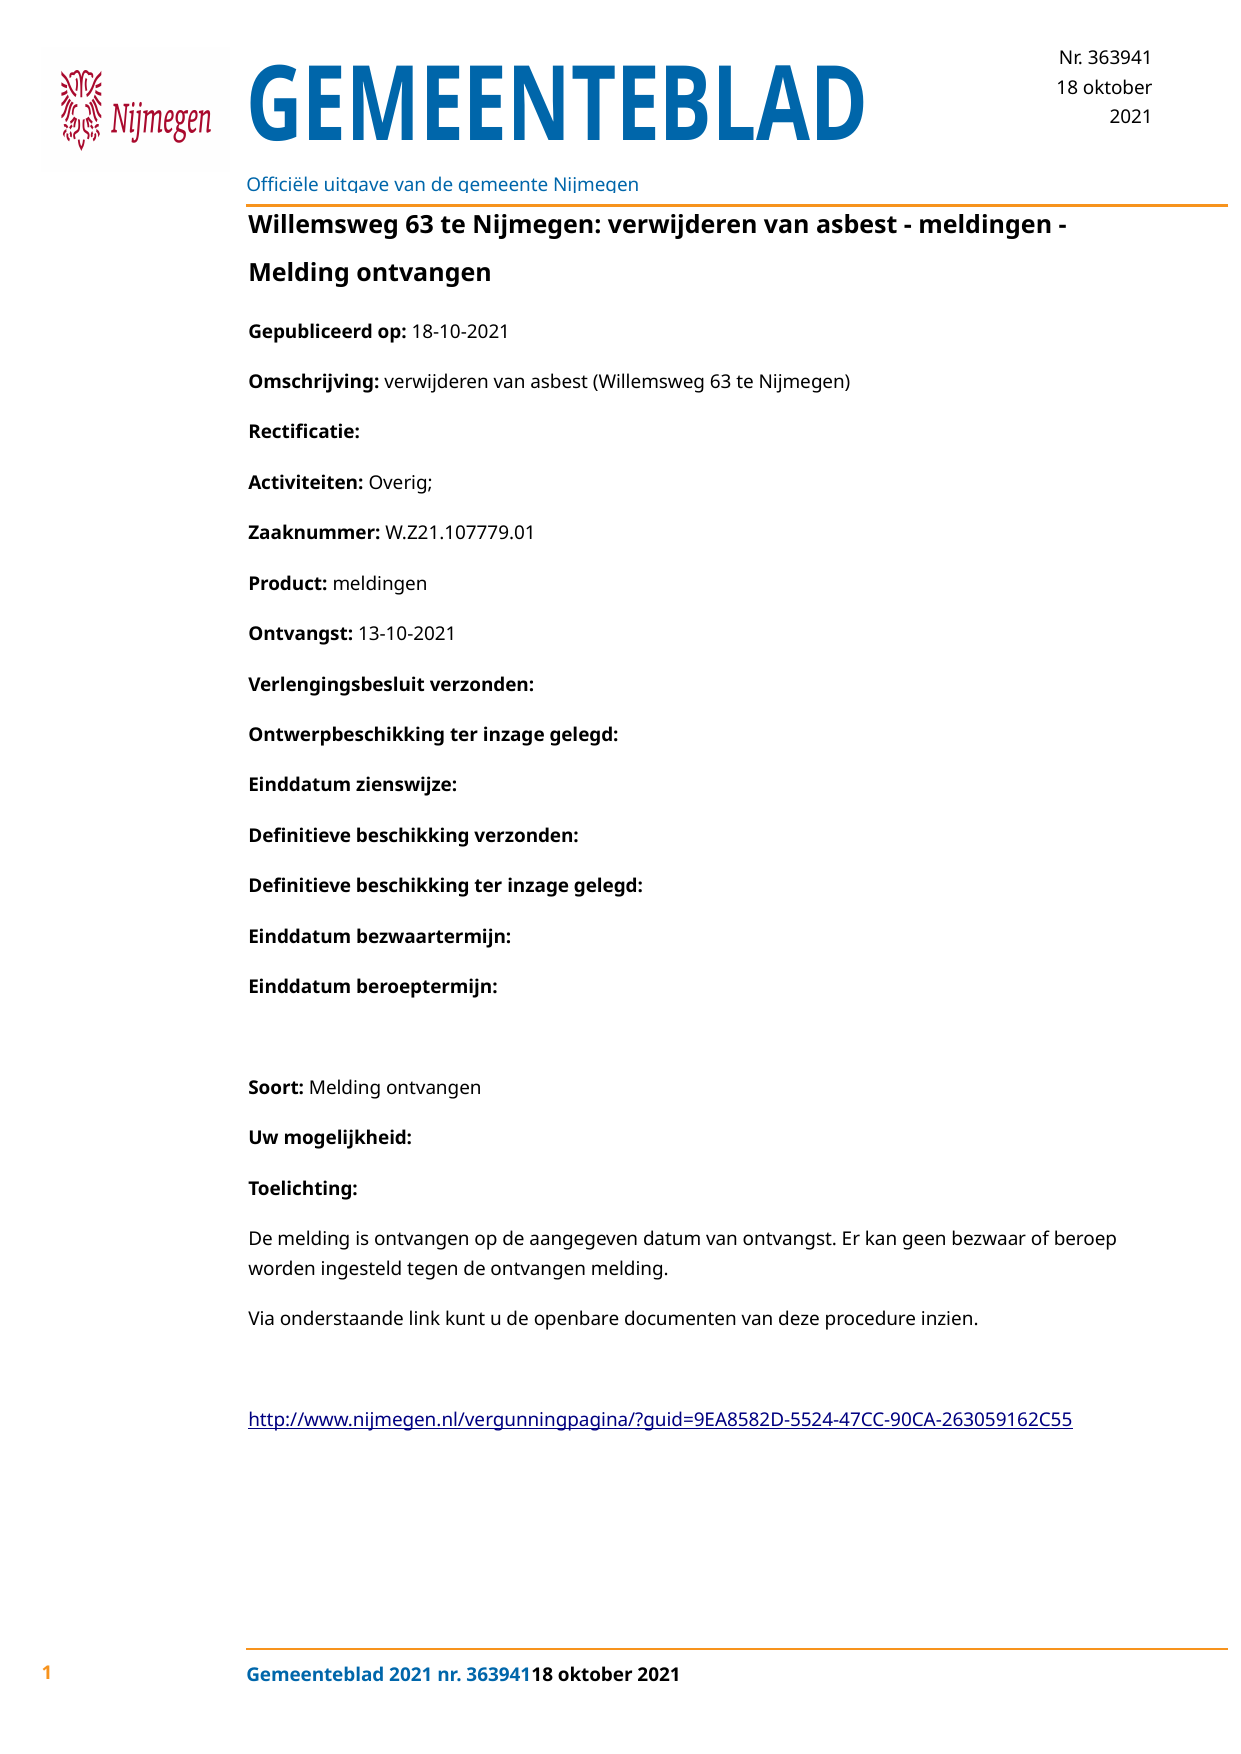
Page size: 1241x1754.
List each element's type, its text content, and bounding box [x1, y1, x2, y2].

text Via onderstaande link kunt u de openbare documenten van deze procedure inzien. [248, 1305, 1152, 1331]
text Uw mogelijkheid: [248, 1124, 1152, 1150]
text Toelichting: [248, 1175, 1152, 1201]
text Einddatum beroeptermijn: [248, 973, 1152, 999]
picture [41, 47, 231, 172]
text Product: meldingen [248, 570, 1152, 596]
text Rectificatie: [248, 419, 1152, 444]
text Soort: Melding ontvangen [248, 1074, 1152, 1100]
text Definitieve beschikking ter inzage gelegd: [248, 872, 1152, 898]
text Definitieve beschikking verzonden: [248, 822, 1152, 848]
text Willemsweg 63 te Nijmegen: verwijderen van asbest - meldingen - Melding ontvangen [248, 207, 1152, 288]
text Gepubliceerd op: 18-10-2021 [248, 318, 1152, 344]
text Omschrijving: verwijderen van asbest (Willemsweg 63 te Nijmegen) [248, 368, 1152, 394]
text http://www.nijmegen.nl/vergunningpagina/?guid=9EA8582D-5524-47CC-90CA-263059162C55 [248, 1406, 1152, 1432]
text Einddatum bezwaartermijn: [248, 923, 1152, 949]
text Ontwerpbeschikking ter inzage gelegd: [248, 721, 1152, 747]
text Verlengingsbesluit verzonden: [248, 671, 1152, 697]
text Einddatum zienswijze: [248, 772, 1152, 797]
text Zaaknummer: W.Z21.107779.01 [248, 519, 1152, 545]
text Activiteiten: Overig; [248, 469, 1152, 495]
text De melding is ontvangen op de aangegeven datum van ontvangst. Er kan geen bezwaar of beroep worden ingesteld tegen de ontvangen melding. [248, 1225, 1152, 1281]
text Ontvangst: 13-10-2021 [248, 620, 1152, 646]
